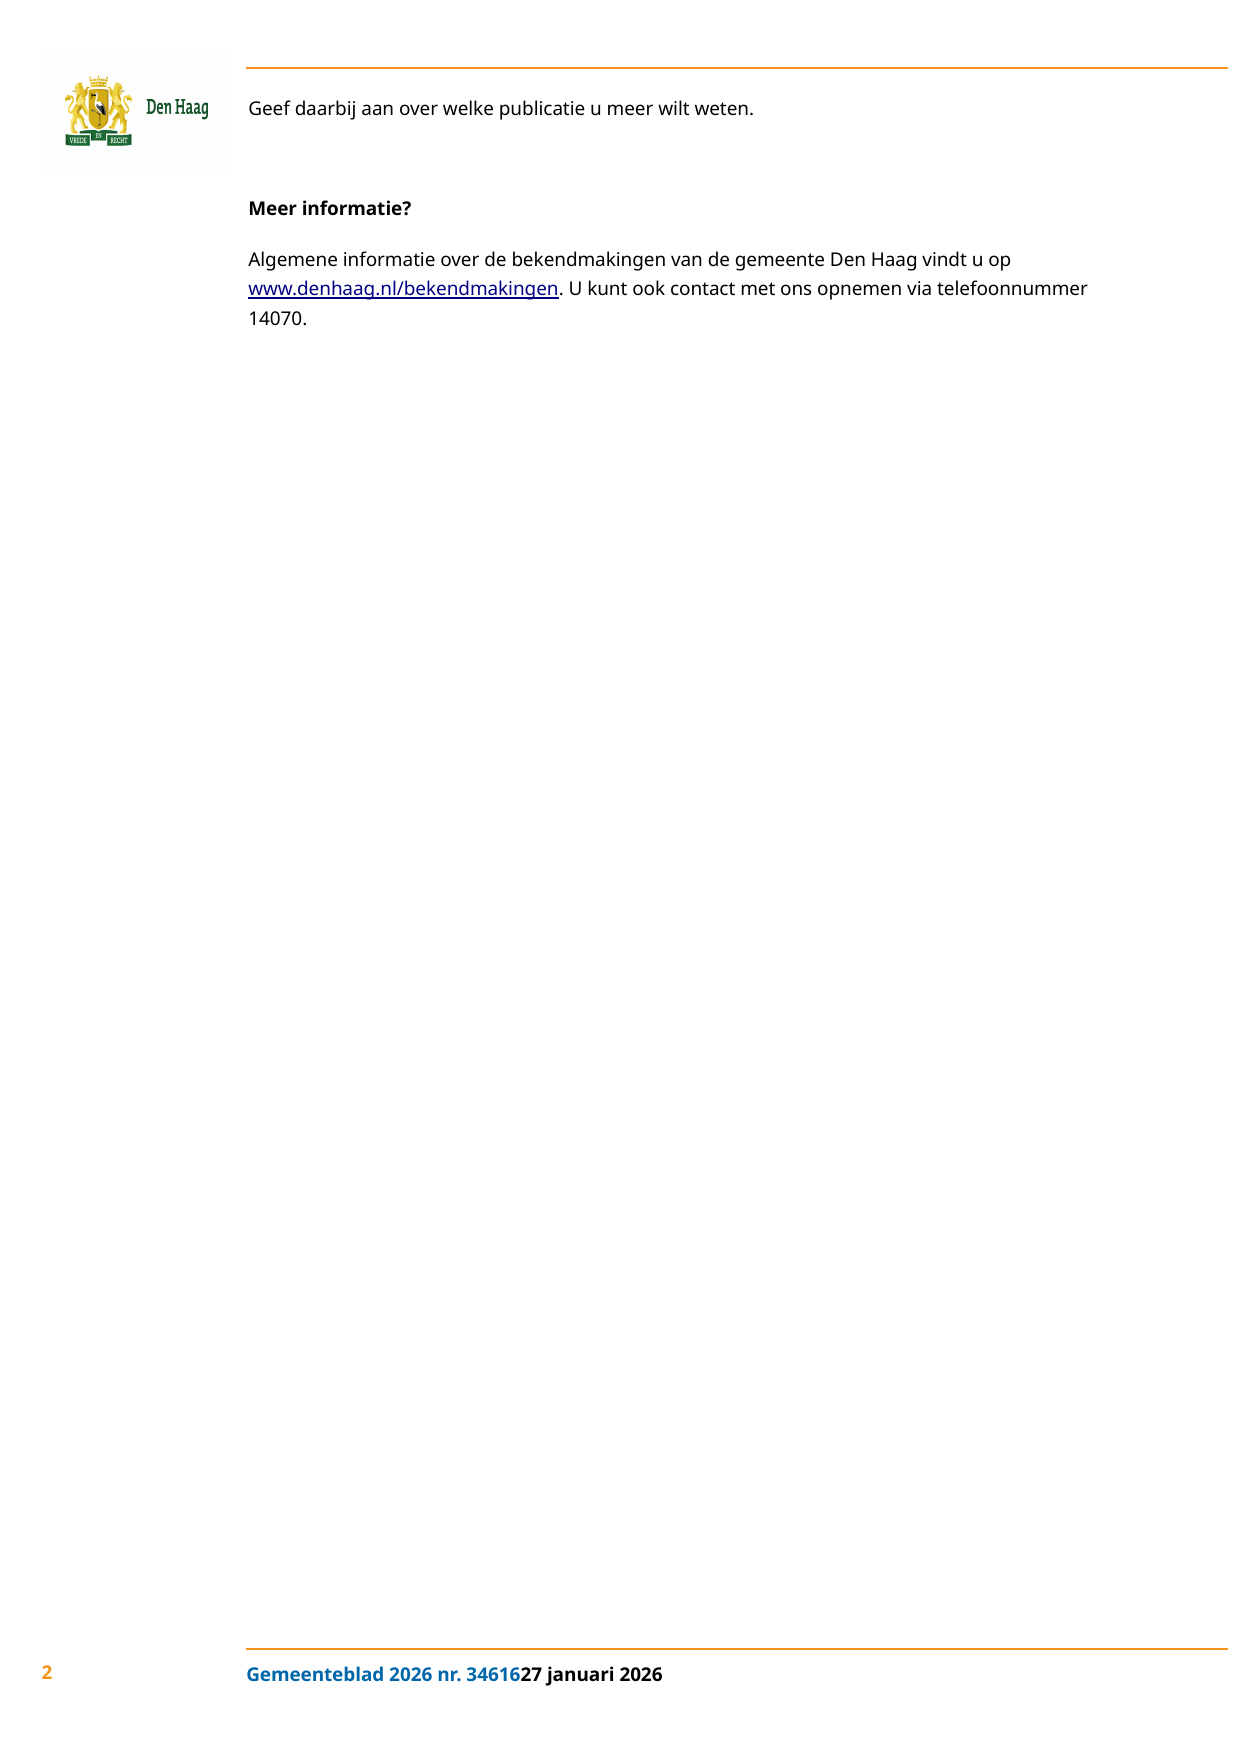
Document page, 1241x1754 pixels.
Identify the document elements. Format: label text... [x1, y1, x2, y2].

text Algemene informatie over de bekendmakingen van de gemeente Den Haag vindt u op www.denhaag.nl/bekendmakingen. U kunt ook contact met ons opnemen via telefoonnummer 14070. [248, 246, 1152, 331]
text Meer informatie? [248, 196, 1152, 221]
picture [41, 47, 231, 172]
text Geef daarbij aan over welke publicatie u meer wilt weten. [248, 95, 1152, 121]
